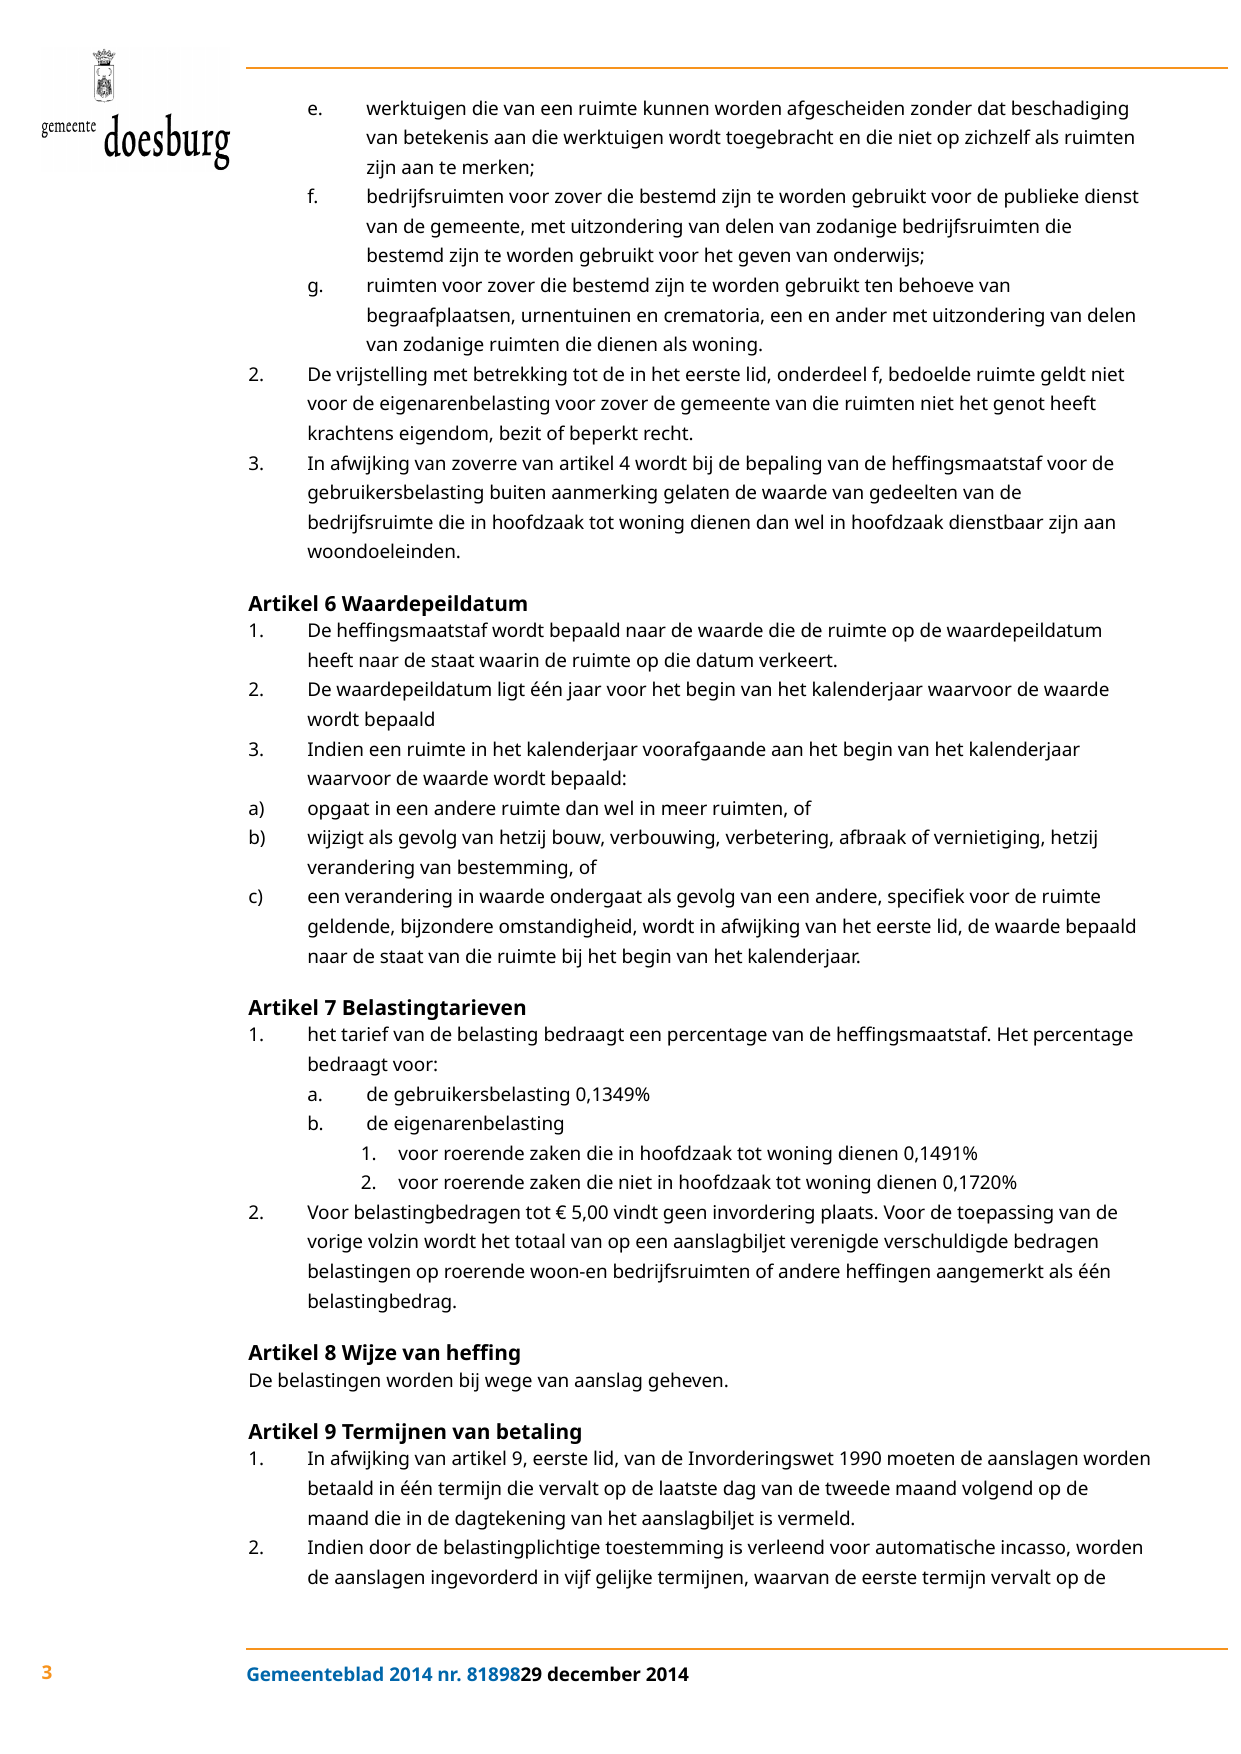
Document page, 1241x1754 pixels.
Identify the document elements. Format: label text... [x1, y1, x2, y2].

list De waardepeildatum ligt één jaar voor het begin van het kalenderjaar waarvoor de waarde wordt bepaald [248, 677, 1152, 732]
text Artikel 6 Waardepeildatum [248, 589, 1152, 617]
list het tarief van de belasting bedraagt een percentage van de heffingsmaatstaf. Het percentage bedraagt voor: [248, 1022, 1152, 1077]
list bedrijfsruimten voor zover die bestemd zijn te worden gebruikt voor de publieke dienst van de gemeente, met uitzondering van delen van zodanige bedrijfsruimten die bestemd zijn te worden gebruikt voor het geven van onderwijs; [307, 183, 1152, 268]
list In afwijking van artikel 9, eerste lid, van de Invorderingswet 1990 moeten de aanslagen worden betaald in één termijn die vervalt op de laatste dag van de tweede maand volgend op de maand die in de dagtekening van het aanslagbiljet is vermeld. [248, 1446, 1152, 1531]
list Voor belastingbedragen tot € 5,00 vindt geen invordering plaats. Voor de toepassing van de vorige volzin wordt het totaal van op een aanslagbiljet verenigde verschuldigde bedragen belastingen op roerende woon-en bedrijfsruimten of andere heffingen aangemerkt als één belastingbedrag. [248, 1199, 1152, 1314]
list de gebruikersbelasting 0,1349% [307, 1081, 1152, 1107]
text De belastingen worden bij wege van aanslag geheven. [248, 1367, 1152, 1392]
list voor roerende zaken die in hoofdzaak tot woning dienen 0,1491% [361, 1140, 1152, 1166]
text Artikel 9 Termijnen van betaling [248, 1417, 1152, 1446]
list In afwijking van zoverre van artikel 4 wordt bij de bepaling van de heffingsmaatstaf voor de gebruikersbelasting buiten aanmerking gelaten de waarde van gedeelten van de bedrijfsruimte die in hoofdzaak tot woning dienen dan wel in hoofdzaak dienstbaar zijn aan woondoeleinden. [248, 450, 1152, 564]
list wijzigt als gevolg van hetzij bouw, verbouwing, verbetering, afbraak of vernietiging, hetzij verandering van bestemming, of [248, 824, 1152, 880]
list Indien een ruimte in het kalenderjaar voorafgaande aan het begin van het kalenderjaar waarvoor de waarde wordt bepaald: [248, 736, 1152, 791]
list werktuigen die van een ruimte kunnen worden afgescheiden zonder dat beschadiging van betekenis aan die werktuigen wordt toegebracht en die niet op zichzelf als ruimten zijn aan te merken; [307, 95, 1152, 180]
list voor roerende zaken die niet in hoofdzaak tot woning dienen 0,1720% [361, 1169, 1152, 1195]
list opgaat in een andere ruimte dan wel in meer ruimten, of [248, 795, 1152, 821]
text Artikel 7 Belastingtarieven [248, 993, 1152, 1022]
picture [41, 47, 231, 172]
list de eigenarenbelasting [307, 1110, 1152, 1136]
list ruimten voor zover die bestemd zijn te worden gebruikt ten behoeve van begraafplaatsen, urnentuinen en crematoria, een en ander met uitzondering van delen van zodanige ruimten die dienen als woning. [307, 272, 1152, 357]
list De heffingsmaatstaf wordt bepaald naar de waarde die de ruimte op de waardepeildatum heeft naar de staat waarin de ruimte op die datum verkeert. [248, 617, 1152, 673]
text Artikel 8 Wijze van heffing [248, 1338, 1152, 1367]
list Indien door de belastingplichtige toestemming is verleend voor automatische incasso, worden de aanslagen ingevorderd in vijf gelijke termijnen, waarvan de eerste termijn vervalt op de [248, 1534, 1152, 1590]
list De vrijstelling met betrekking tot de in het eerste lid, onderdeel f, bedoelde ruimte geldt niet voor de eigenarenbelasting voor zover de gemeente van die ruimten niet het genot heeft krachtens eigendom, bezit of beperkt recht. [248, 361, 1152, 446]
list een verandering in waarde ondergaat als gevolg van een andere, specifiek voor de ruimte geldende, bijzondere omstandigheid, wordt in afwijking van het eerste lid, de waarde bepaald naar de staat van die ruimte bij het begin van het kalenderjaar. [248, 884, 1152, 968]
